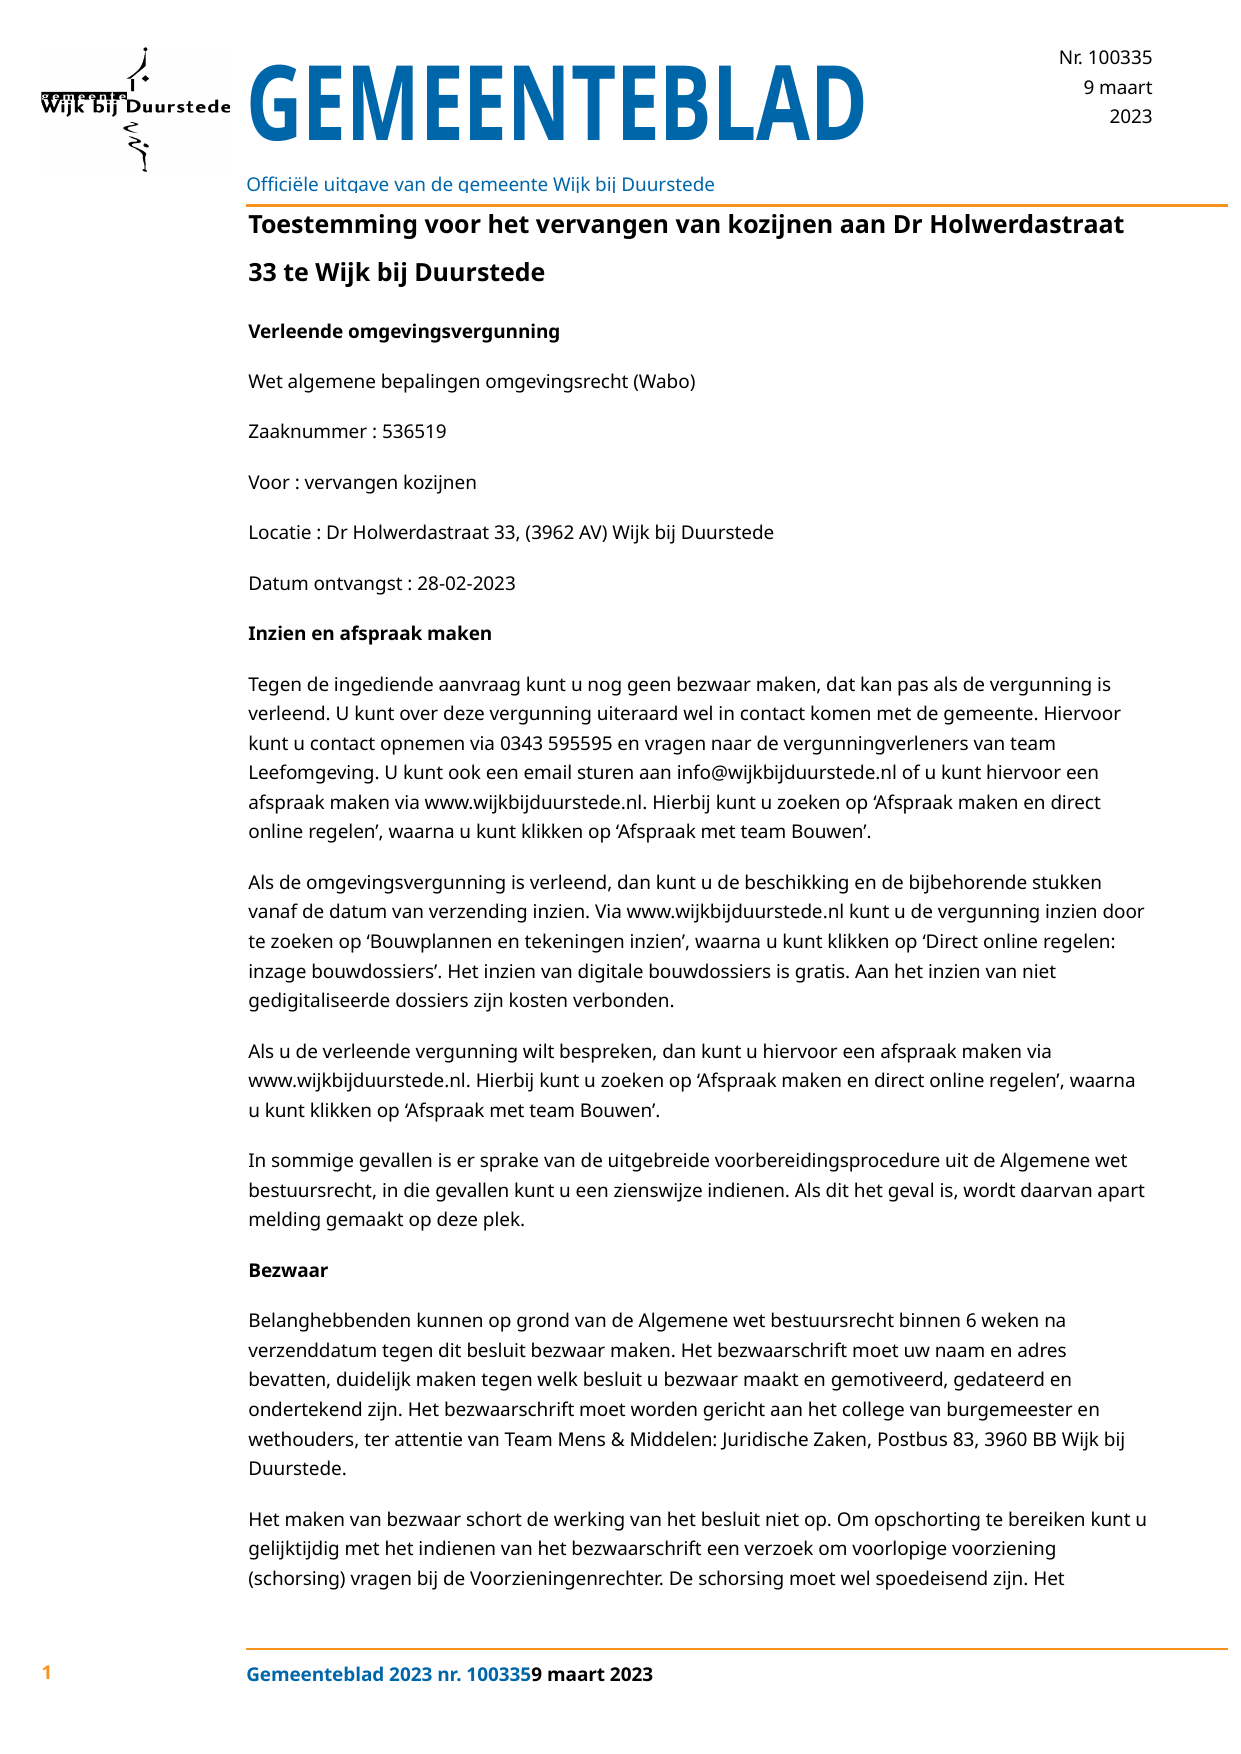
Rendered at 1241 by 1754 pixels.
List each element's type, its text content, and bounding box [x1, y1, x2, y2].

text Als u de verleende vergunning wilt bespreken, dan kunt u hiervoor een afspraak maken via www.wijkbijduurstede.nl. Hierbij kunt u zoeken op ‘Afspraak maken en direct online regelen’, waarna u kunt klikken op ‘Afspraak met team Bouwen’. [248, 1038, 1152, 1123]
text Datum ontvangst : 28-02-2023 [248, 570, 1152, 596]
text Voor : vervangen kozijnen [248, 469, 1152, 495]
text Wet algemene bepalingen omgevingsrecht (Wabo) [248, 368, 1152, 394]
picture [41, 47, 231, 172]
text Zaaknummer : 536519 [248, 419, 1152, 444]
text Toestemming voor het vervangen van kozijnen aan Dr Holwerdastraat 33 te Wijk bij Duurstede [248, 207, 1152, 288]
text In sommige gevallen is er sprake van de uitgebreide voorbereidingsprocedure uit de Algemene wet bestuursrecht, in die gevallen kunt u een zienswijze indienen. Als dit het geval is, wordt daarvan apart melding gemaakt op deze plek. [248, 1147, 1152, 1232]
text Verleende omgevingsvergunning [248, 318, 1152, 344]
text Locatie : Dr Holwerdastraat 33, (3962 AV) Wijk bij Duurstede [248, 519, 1152, 545]
text Inzien en afspraak maken [248, 620, 1152, 646]
text Bezwaar [248, 1257, 1152, 1283]
text Het maken van bezwaar schort de werking van het besluit niet op. Om opschorting te bereiken kunt u gelijktijdig met het indienen van het bezwaarschrift een verzoek om voorlopige voorziening (schorsing) vragen bij de Voorzieningenrechter. De schorsing moet wel spoedeisend zijn. Het [248, 1506, 1152, 1591]
text Tegen de ingediende aanvraag kunt u nog geen bezwaar maken, dat kan pas als de vergunning is verleend. U kunt over deze vergunning uiteraard wel in contact komen met de gemeente. Hiervoor kunt u contact opnemen via 0343 595595 en vragen naar de vergunningverleners van team Leefomgeving. U kunt ook een email sturen aan info@wijkbijduurstede.nl of u kunt hiervoor een afspraak maken via www.wijkbijduurstede.nl. Hierbij kunt u zoeken op ‘Afspraak maken en direct online regelen’, waarna u kunt klikken op ‘Afspraak met team Bouwen’. [248, 671, 1152, 844]
text Als de omgevingsvergunning is verleend, dan kunt u de beschikking en de bijbehorende stukken vanaf de datum van verzending inzien. Via www.wijkbijduurstede.nl kunt u de vergunning inzien door te zoeken op ‘Bouwplannen en tekeningen inzien’, waarna u kunt klikken op ‘Direct online regelen: inzage bouwdossiers’. Het inzien van digitale bouwdossiers is gratis. Aan het inzien van niet gedigitaliseerde dossiers zijn kosten verbonden. [248, 869, 1152, 1013]
text Belanghebbenden kunnen op grond van de Algemene wet bestuursrecht binnen 6 weken na verzenddatum tegen dit besluit bezwaar maken. Het bezwaarschrift moet uw naam en adres bevatten, duidelijk maken tegen welk besluit u bezwaar maakt en gemotiveerd, gedateerd en ondertekend zijn. Het bezwaarschrift moet worden gericht aan het college van burgemeester en wethouders, ter attentie van Team Mens & Middelen: Juridische Zaken, Postbus 83, 3960 BB Wijk bij Duurstede. [248, 1307, 1152, 1481]
